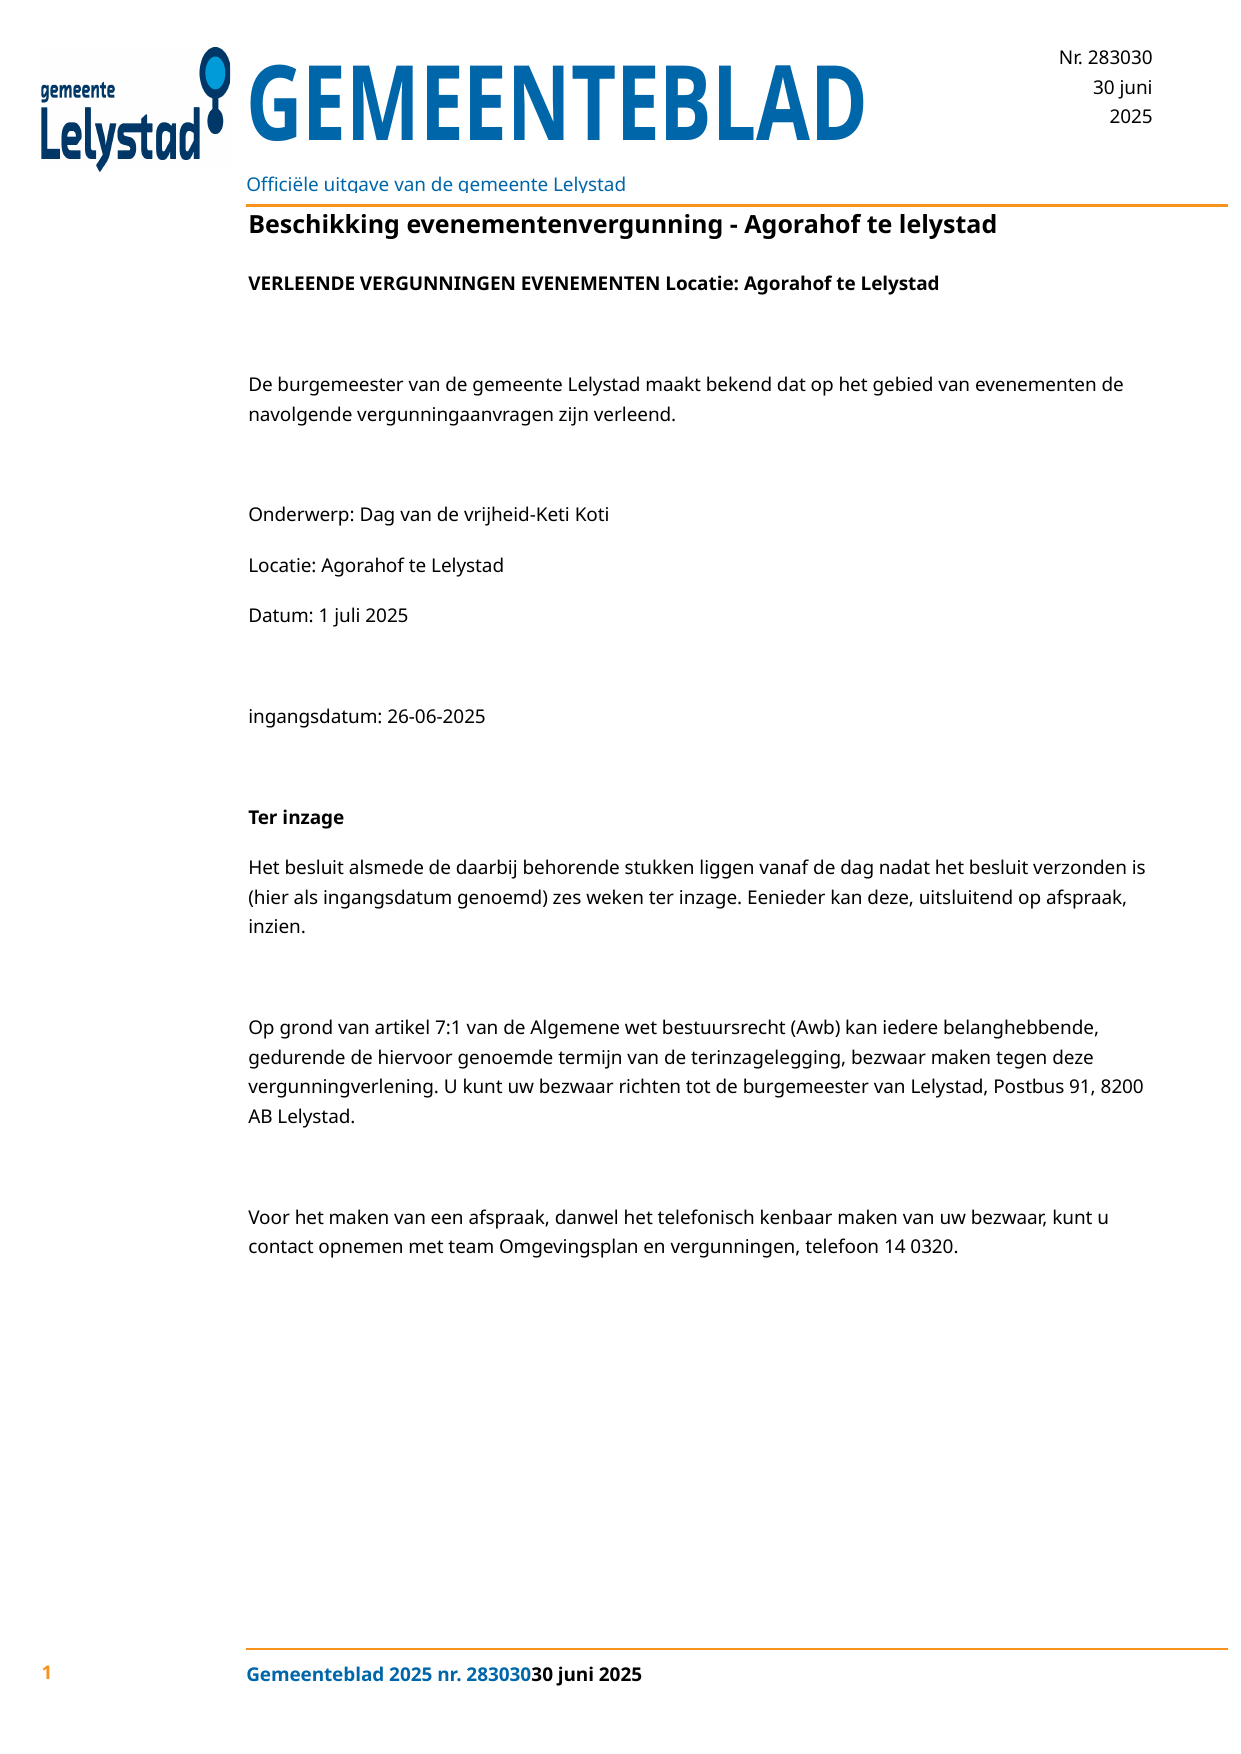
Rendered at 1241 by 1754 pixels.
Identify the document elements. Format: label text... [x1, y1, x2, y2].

text Voor het maken van een afspraak, danwel het telefonisch kenbaar maken van uw bezwaar, kunt u contact opnemen met team Omgevingsplan en vergunningen, telefoon 14 0320. [248, 1204, 1152, 1259]
text Locatie: Agorahof te Lelystad [248, 552, 1152, 578]
text ingangsdatum: 26-06-2025 [248, 703, 1152, 729]
picture [41, 47, 231, 172]
text Beschikking evenementenvergunning - Agorahof te lelystad [248, 207, 1152, 241]
text Datum: 1 juli 2025 [248, 602, 1152, 628]
text Ter inzage [248, 804, 1152, 830]
text VERLEENDE VERGUNNINGEN EVENEMENTEN Locatie: Agorahof te Lelystad [248, 270, 1152, 296]
text Onderwerp: Dag van de vrijheid-Keti Koti [248, 502, 1152, 527]
text Het besluit alsmede de daarbij behorende stukken liggen vanaf de dag nadat het besluit verzonden is (hier als ingangsdatum genoemd) zes weken ter inzage. Eenieder kan deze, uitsluitend op afspraak, inzien. [248, 854, 1152, 939]
text Op grond van artikel 7:1 van de Algemene wet bestuursrecht (Awb) kan iedere belanghebbende, gedurende de hiervoor genoemde termijn van de terinzagelegging, bezwaar maken tegen deze vergunningverlening. U kunt uw bezwaar richten tot de burgemeester van Lelystad, Postbus 91, 8200 AB Lelystad. [248, 1014, 1152, 1129]
text De burgemeester van de gemeente Lelystad maakt bekend dat op het gebied van evenementen de navolgende vergunningaanvragen zijn verleend. [248, 371, 1152, 426]
